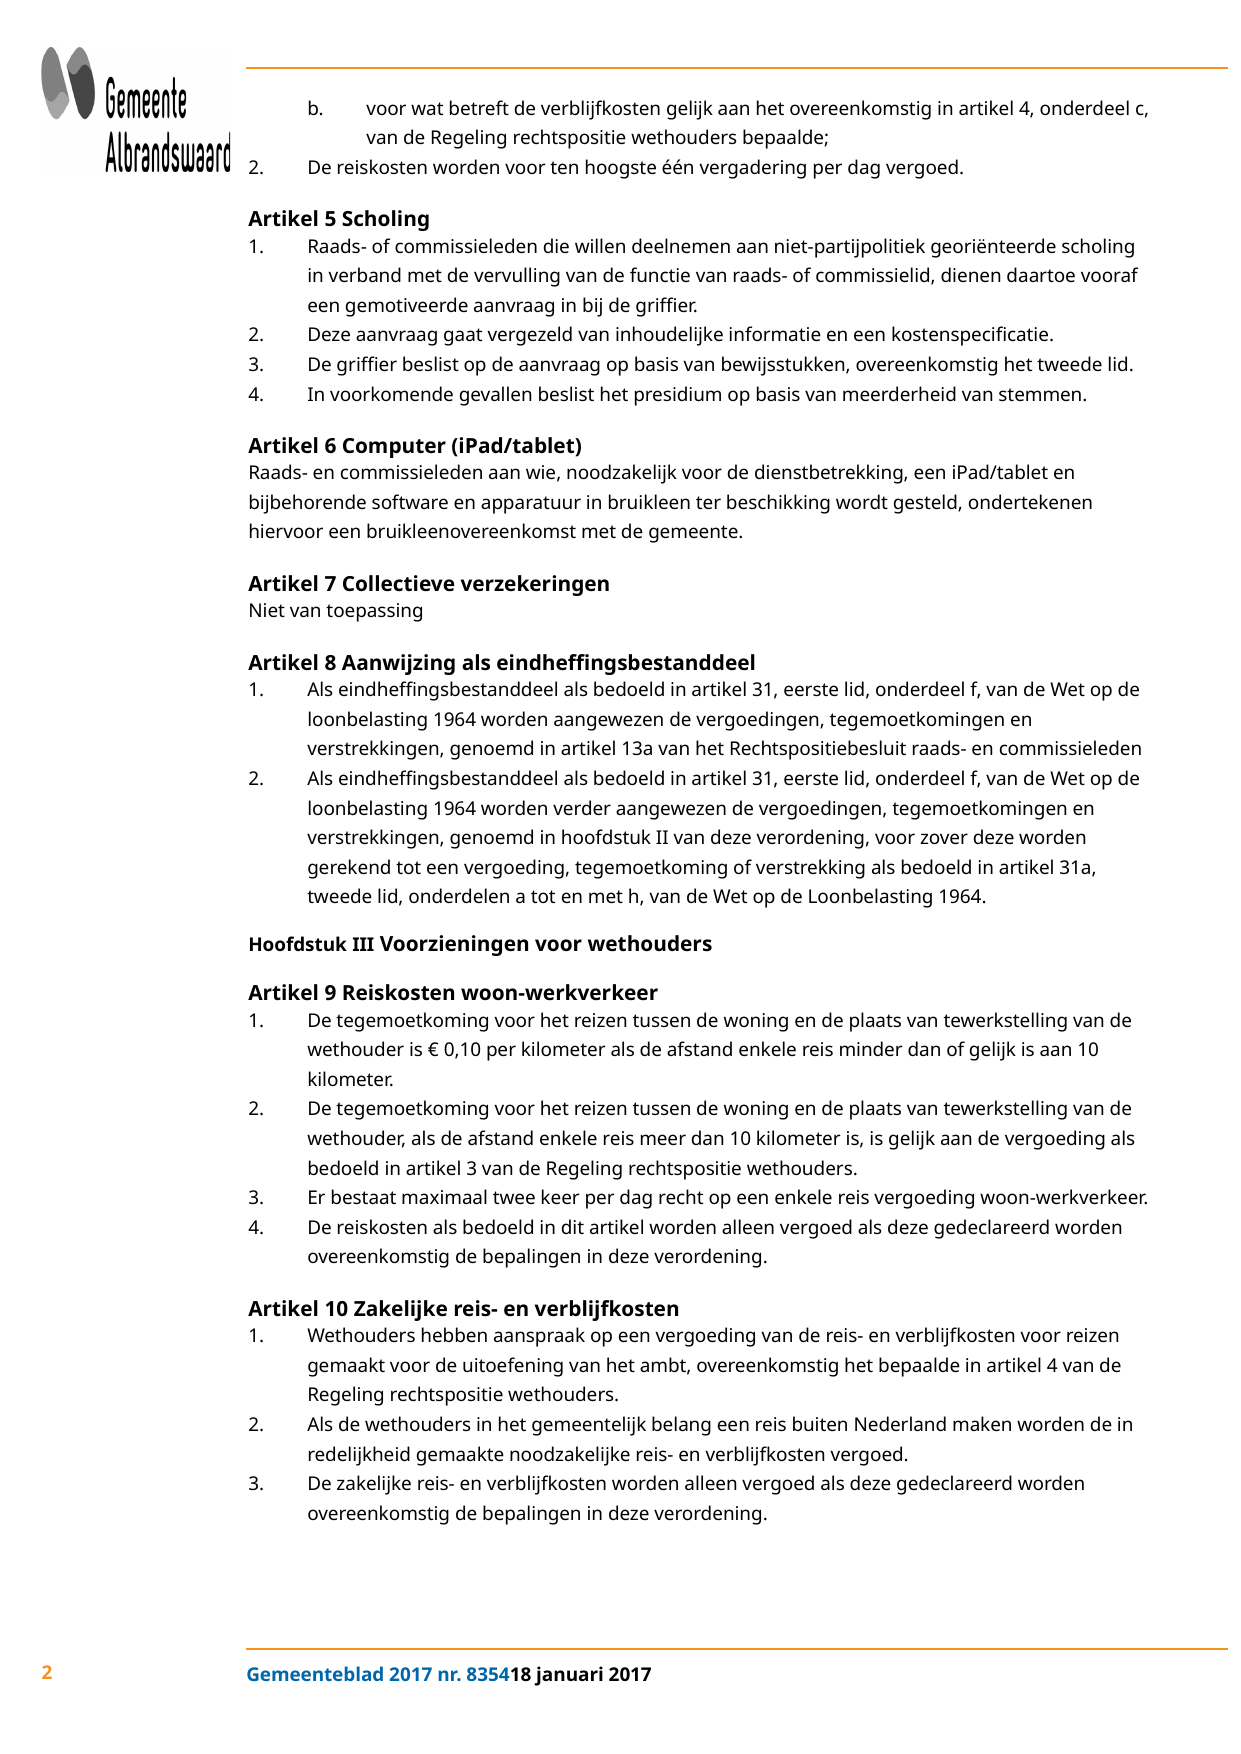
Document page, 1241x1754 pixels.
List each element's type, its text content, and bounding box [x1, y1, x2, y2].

list Als eindheffingsbestanddeel als bedoeld in artikel 31, eerste lid, onderdeel f, van de Wet op de loonbelasting 1964 worden aangewezen de vergoedingen, tegemoetkomingen en verstrekkingen, genoemd in artikel 13a van het Rechtspositiebesluit raads- en commissieleden [248, 676, 1152, 761]
text Artikel 5 Scholing [248, 204, 1152, 233]
list De zakelijke reis- en verblijfkosten worden alleen vergoed als deze gedeclareerd worden overeenkomstig de bepalingen in deze verordening. [248, 1470, 1152, 1526]
text Raads- en commissieleden aan wie, noodzakelijk voor de dienstbetrekking, een iPad/tablet en bijbehorende software en apparatuur in bruikleen ter beschikking wordt gesteld, ondertekenen hiervoor een bruikleenovereenkomst met de gemeente. [248, 459, 1152, 544]
list Als de wethouders in het gemeentelijk belang een reis buiten Nederland maken worden de in redelijkheid gemaakte noodzakelijke reis- en verblijfkosten vergoed. [248, 1411, 1152, 1466]
picture [41, 47, 231, 172]
text Artikel 9 Reiskosten woon-werkverkeer [248, 978, 1152, 1007]
text Niet van toepassing [248, 598, 1152, 623]
list De tegemoetkoming voor het reizen tussen de woning en de plaats van tewerkstelling van de wethouder, als de afstand enkele reis meer dan 10 kilometer is, is gelijk aan de vergoeding als bedoeld in artikel 3 van de Regeling rechtspositie wethouders. [248, 1096, 1152, 1181]
list De reiskosten worden voor ten hoogste één vergadering per dag vergoed. [248, 154, 1152, 180]
list voor wat betreft de verblijfkosten gelijk aan het overeenkomstig in artikel 4, onderdeel c, van de Regeling rechtspositie wethouders bepaalde; [307, 95, 1152, 150]
text Artikel 8 Aanwijzing als eindheffingsbestanddeel [248, 648, 1152, 676]
list Deze aanvraag gaat vergezeld van inhoudelijke informatie en een kostenspecificatie. [248, 322, 1152, 347]
list De griffier beslist op de aanvraag op basis van bewijsstukken, overeenkomstig het tweede lid. [248, 351, 1152, 377]
list De reiskosten als bedoeld in dit artikel worden alleen vergoed als deze gedeclareerd worden overeenkomstig de bepalingen in deze verordening. [248, 1214, 1152, 1269]
list Wethouders hebben aanspraak op een vergoeding van de reis- en verblijfkosten voor reizen gemaakt voor de uitoefening van het ambt, overeenkomstig het bepaalde in artikel 4 van de Regeling rechtspositie wethouders. [248, 1322, 1152, 1407]
text Artikel 6 Computer (iPad/tablet) [248, 431, 1152, 459]
text Artikel 7 Collectieve verzekeringen [248, 569, 1152, 598]
text Hoofdstuk III Voorzieningen voor wethouders [248, 929, 1152, 958]
list Als eindheffingsbestanddeel als bedoeld in artikel 31, eerste lid, onderdeel f, van de Wet op de loonbelasting 1964 worden verder aangewezen de vergoedingen, tegemoetkomingen en verstrekkingen, genoemd in hoofdstuk II van deze verordening, voor zover deze worden gerekend tot een vergoeding, tegemoetkoming of verstrekking als bedoeld in artikel 31a, tweede lid, onderdelen a tot en met h, van de Wet op de Loonbelasting 1964. [248, 765, 1152, 909]
list Raads- of commissieleden die willen deelnemen aan niet-partijpolitiek georiënteerde scholing in verband met de vervulling van de functie van raads- of commissielid, dienen daartoe vooraf een gemotiveerde aanvraag in bij de griffier. [248, 233, 1152, 318]
list In voorkomende gevallen beslist het presidium op basis van meerderheid van stemmen. [248, 381, 1152, 406]
list Er bestaat maximaal twee keer per dag recht op een enkele reis vergoeding woon-werkverkeer. [248, 1184, 1152, 1210]
text Artikel 10 Zakelijke reis- en verblijfkosten [248, 1294, 1152, 1322]
list De tegemoetkoming voor het reizen tussen de woning en de plaats van tewerkstelling van de wethouder is € 0,10 per kilometer als de afstand enkele reis minder dan of gelijk is aan 10 kilometer. [248, 1007, 1152, 1092]
